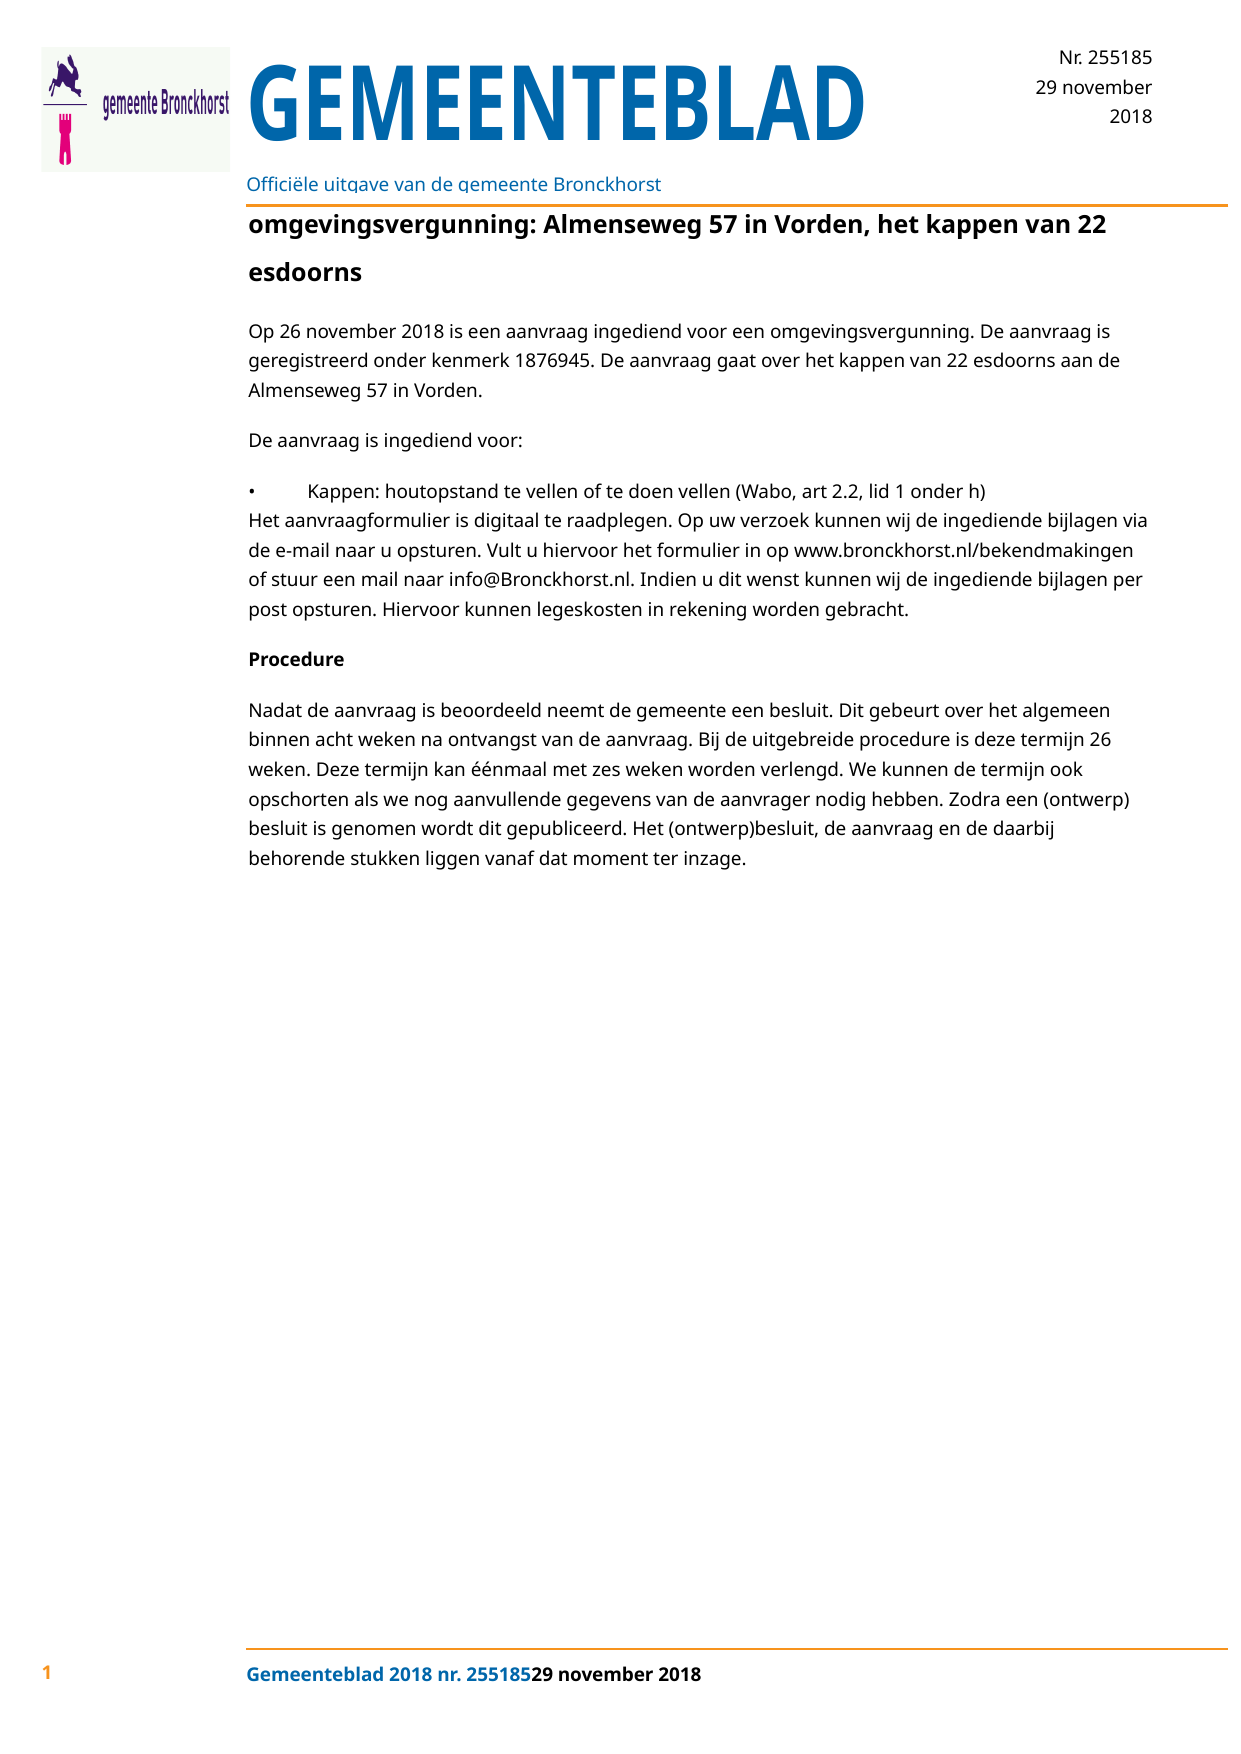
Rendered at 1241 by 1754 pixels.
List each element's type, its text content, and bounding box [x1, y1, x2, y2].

text Het aanvraagformulier is digitaal te raadplegen. Op uw verzoek kunnen wij de ingediende bijlagen via de e-mail naar u opsturen. Vult u hiervoor het formulier in op www.bronckhorst.nl/bekendmakingen of stuur een mail naar info@Bronckhorst.nl. Indien u dit wenst kunnen wij de ingediende bijlagen per post opsturen. Hiervoor kunnen legeskosten in rekening worden gebracht. [248, 507, 1152, 622]
text Op 26 november 2018 is een aanvraag ingediend voor een omgevingsvergunning. De aanvraag is geregistreerd onder kenmerk 1876945. De aanvraag gaat over het kappen van 22 esdoorns aan de Almenseweg 57 in Vorden. [248, 318, 1152, 403]
text Procedure [248, 647, 1152, 672]
text Nadat de aanvraag is beoordeeld neemt de gemeente een besluit. Dit gebeurt over het algemeen binnen acht weken na ontvangst van de aanvraag. Bij de uitgebreide procedure is deze termijn 26 weken. Deze termijn kan éénmaal met zes weken worden verlengd. We kunnen de termijn ook opschorten als we nog aanvullende gegevens van de aanvrager nodig hebben. Zodra een (ontwerp) besluit is genomen wordt dit gepubliceerd. Het (ontwerp)besluit, de aanvraag en de daarbij behorende stukken liggen vanaf dat moment ter inzage. [248, 697, 1152, 871]
list Kappen: houtopstand te vellen of te doen vellen (Wabo, art 2.2, lid 1 onder h) [248, 478, 1152, 504]
text De aanvraag is ingediend voor: [248, 427, 1152, 453]
picture [41, 47, 231, 172]
text omgevingsvergunning: Almenseweg 57 in Vorden, het kappen van 22 esdoorns [248, 207, 1152, 288]
